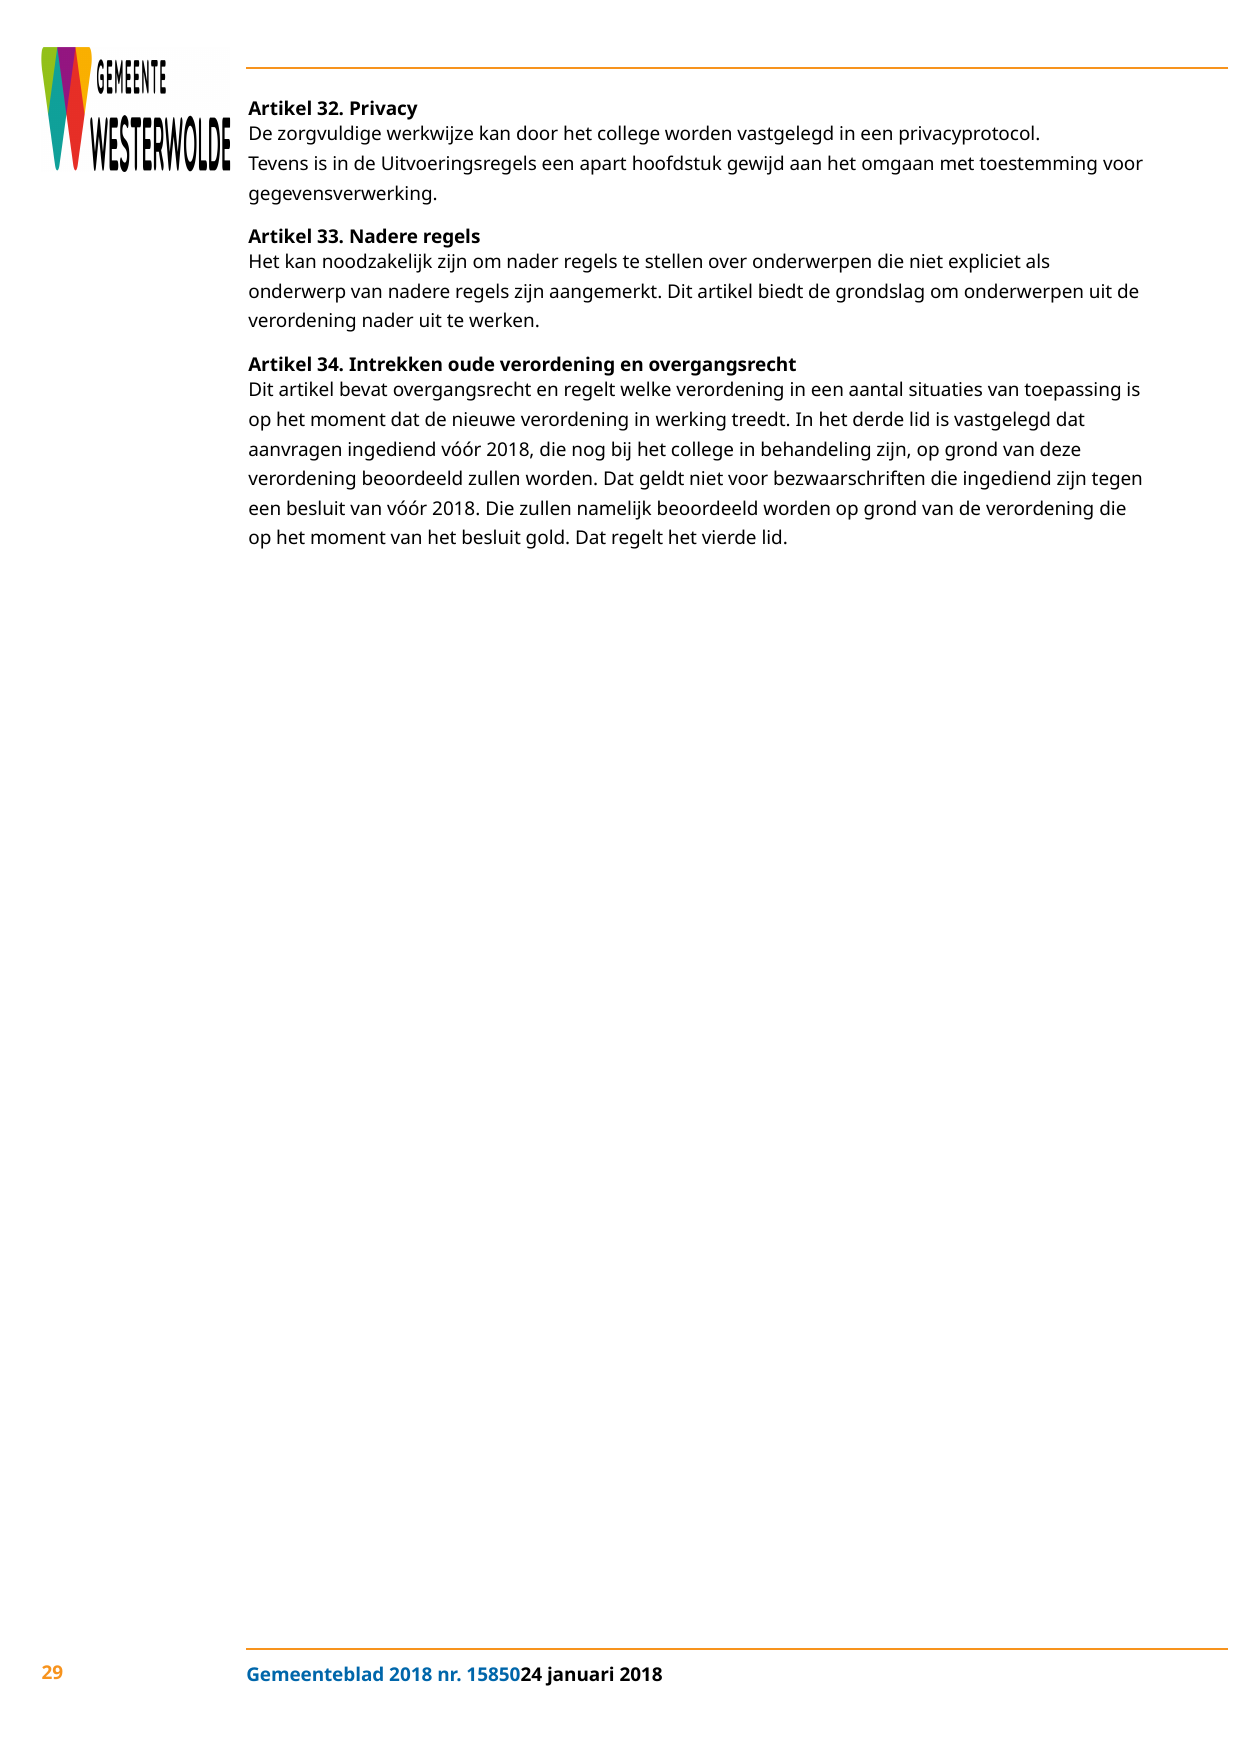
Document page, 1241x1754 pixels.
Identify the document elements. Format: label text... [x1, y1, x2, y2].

picture [41, 47, 231, 172]
text Dit artikel bevat overgangsrecht en regelt welke verordening in een aantal situaties van toepassing is op het moment dat de nieuwe verordening in werking treedt. In het derde lid is vastgelegd dat aanvragen ingediend vóór 2018, die nog bij het college in behandeling zijn, op grond van deze verordening beoordeeld zullen worden. Dat geldt niet voor bezwaarschriften die ingediend zijn tegen een besluit van vóór 2018. Die zullen namelijk beoordeeld worden op grond van de verordening die op het moment van het besluit gold. Dat regelt het vierde lid. [248, 377, 1152, 550]
text Het kan noodzakelijk zijn om nader regels te stellen over onderwerpen die niet expliciet als onderwerp van nadere regels zijn aangemerkt. Dit artikel biedt de grondslag om onderwerpen uit de verordening nader uit te werken. [248, 248, 1152, 333]
text De zorgvuldige werkwijze kan door het college worden vastgelegd in een privacyprotocol. [248, 121, 1152, 146]
text Artikel 33. Nadere regels [248, 223, 1152, 248]
text Artikel 34. Intrekken oude verordening en overgangsrecht [248, 351, 1152, 377]
text Artikel 32. Privacy [248, 95, 1152, 121]
text Tevens is in de Uitvoeringsregels een apart hoofdstuk gewijd aan het omgaan met toestemming voor gegevensverwerking. [248, 150, 1152, 205]
